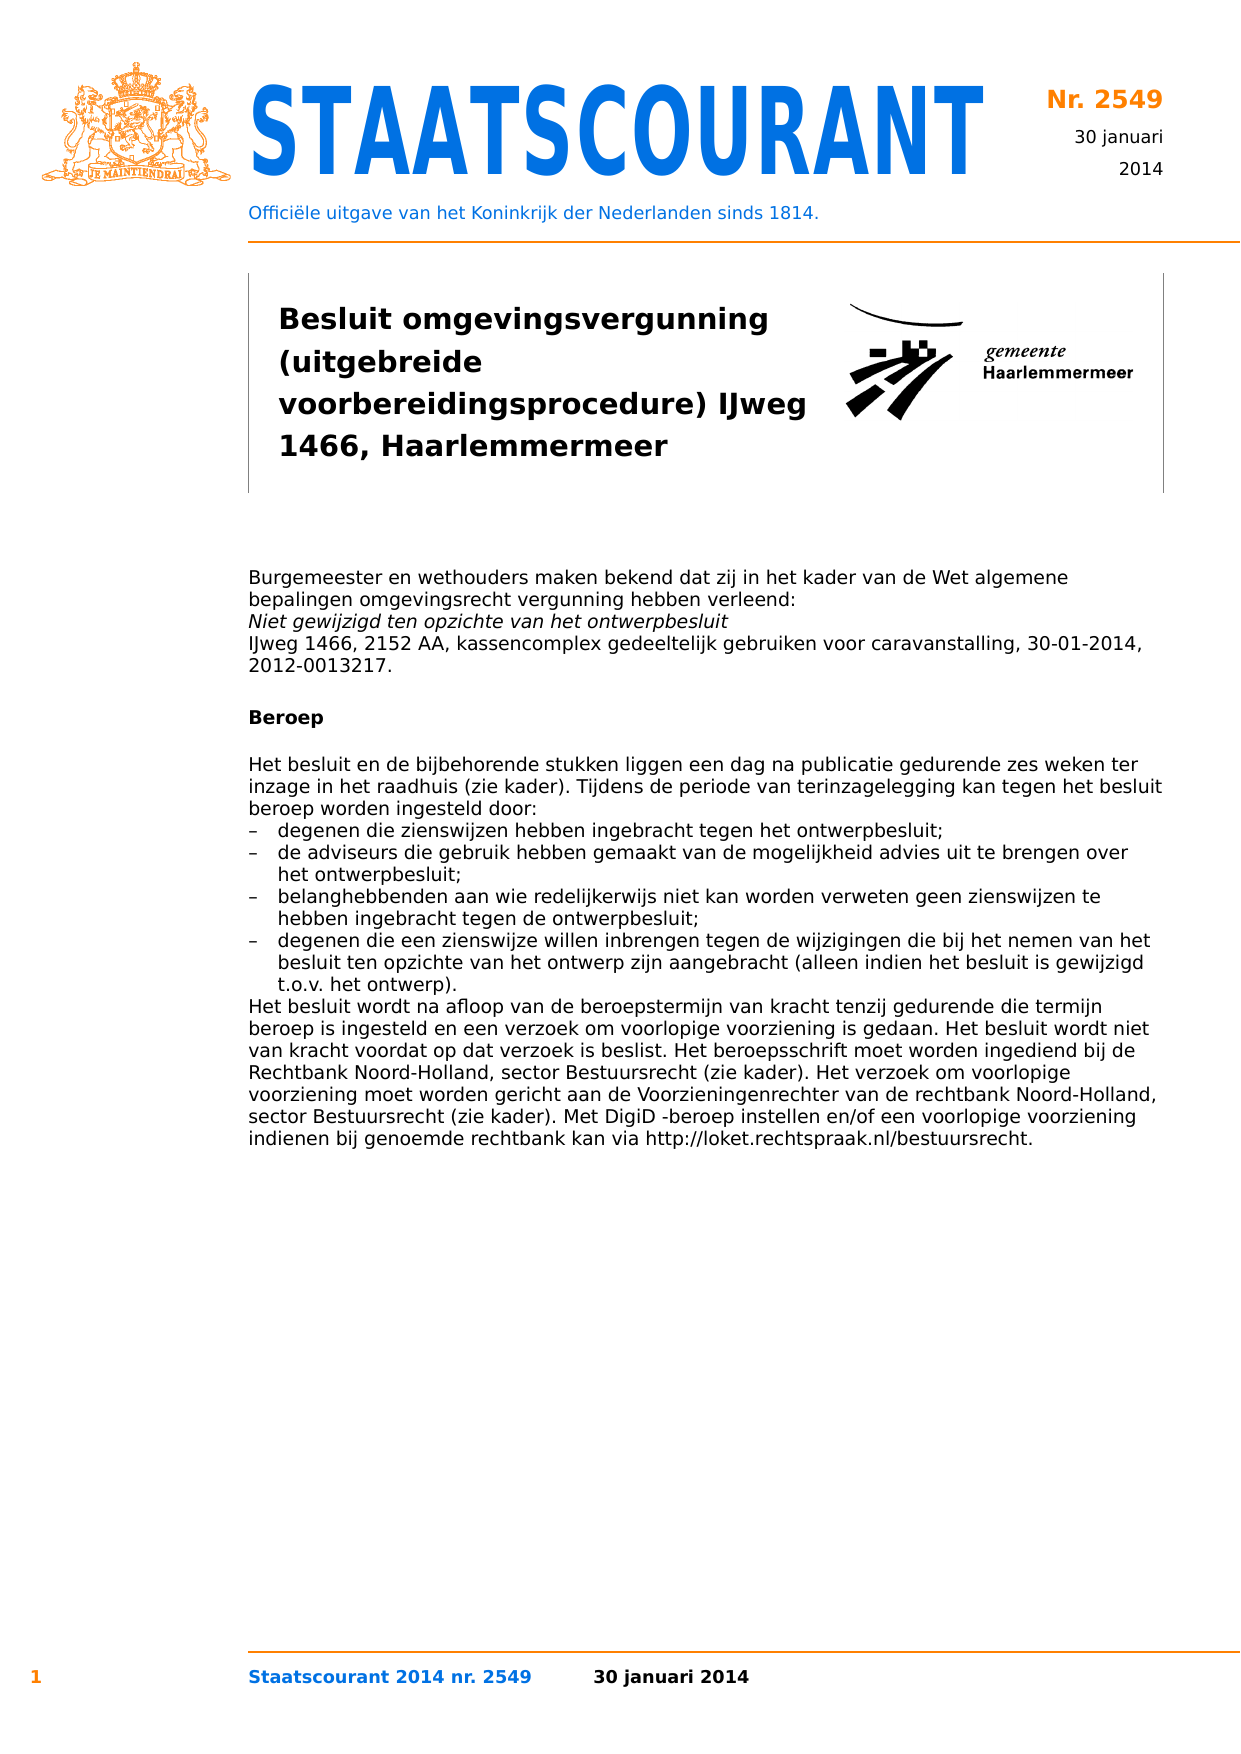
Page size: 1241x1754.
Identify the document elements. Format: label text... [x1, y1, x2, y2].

table_header Nr. 2549 [998, 62, 1240, 121]
table_header STAATSCOURANT [248, 62, 998, 203]
subtitle Beroep [248, 707, 1163, 729]
text Het besluit wordt na afloop van de beroepstermijn van kracht tenzij gedurende die termijn beroep is ingesteld en een verzoek om voorlopige voorziening is gedaan. Het besluit wordt niet van kracht voordat op dat verzoek is beslist. Het beroepsschrift moet worden ingediend bij de Rechtbank Noord-Holland, sector Bestuursrecht (zie kader). Het verzoek om voorlopige voorziening moet worden gericht aan de Voorzieningenrechter van de rechtbank Noord-Holland, sector Bestuursrecht (zie kader). Met DigiD -beroep instellen en/of een voorlopige voorziening indienen bij genoemde rechtbank kan via http://loket.rechtspraak.nl/bestuursrecht. [248, 996, 1163, 1149]
text Het besluit en de bijbehorende stukken liggen een dag na publicatie gedurende zes weken ter inzage in het raadhuis (zie kader). Tijdens de periode van terinzagelegging kan tegen het besluit beroep worden ingesteld door: [248, 754, 1163, 820]
text – belanghebbenden aan wie redelijkerwijs niet kan worden verweten geen zienswijzen te hebben ingebracht tegen de ontwerpbesluit; [248, 886, 1163, 930]
table_header [25, 62, 248, 241]
text – de adviseurs die gebruik hebben gemaakt van de mogelijkheid advies uit te brengen over het ontwerpbesluit; [248, 842, 1163, 886]
picture [844, 302, 1134, 421]
text Burgemeester en wethouders maken bekend dat zij in het kader van de Wet algemene bepalingen omgevingsrecht vergunning hebben verleend: [248, 567, 1163, 611]
text – degenen die zienswijzen hebben ingebracht tegen het ontwerpbesluit; [248, 820, 1163, 842]
text IJweg 1466, 2152 AA, kassencomplex gedeeltelijk gebruiken voor caravanstalling, 30-01-2014, [248, 633, 1163, 655]
table_cell Officiële uitgave van het Koninkrijk der Nederlanden sinds 1814. [248, 203, 1240, 241]
table_cell 30 januari [998, 121, 1240, 153]
picture [41, 62, 231, 186]
text Niet gewijzigd ten opzichte van het ontwerpbesluit [248, 611, 1163, 633]
text – degenen die een zienswijze willen inbrengen tegen de wijzigingen die bij het nemen van het besluit ten opzichte van het ontwerp zijn aangebracht (alleen indien het besluit is gewijzigd t.o.v. het ontwerp). [248, 930, 1163, 996]
text 2012-0013217. [248, 655, 1163, 677]
table_cell 2014 [998, 153, 1240, 203]
subtitle Besluit omgevingsvergunning (uitgebreide voorbereidingsprocedure) IJweg 1466, Haarlemmermeer [249, 273, 1163, 493]
